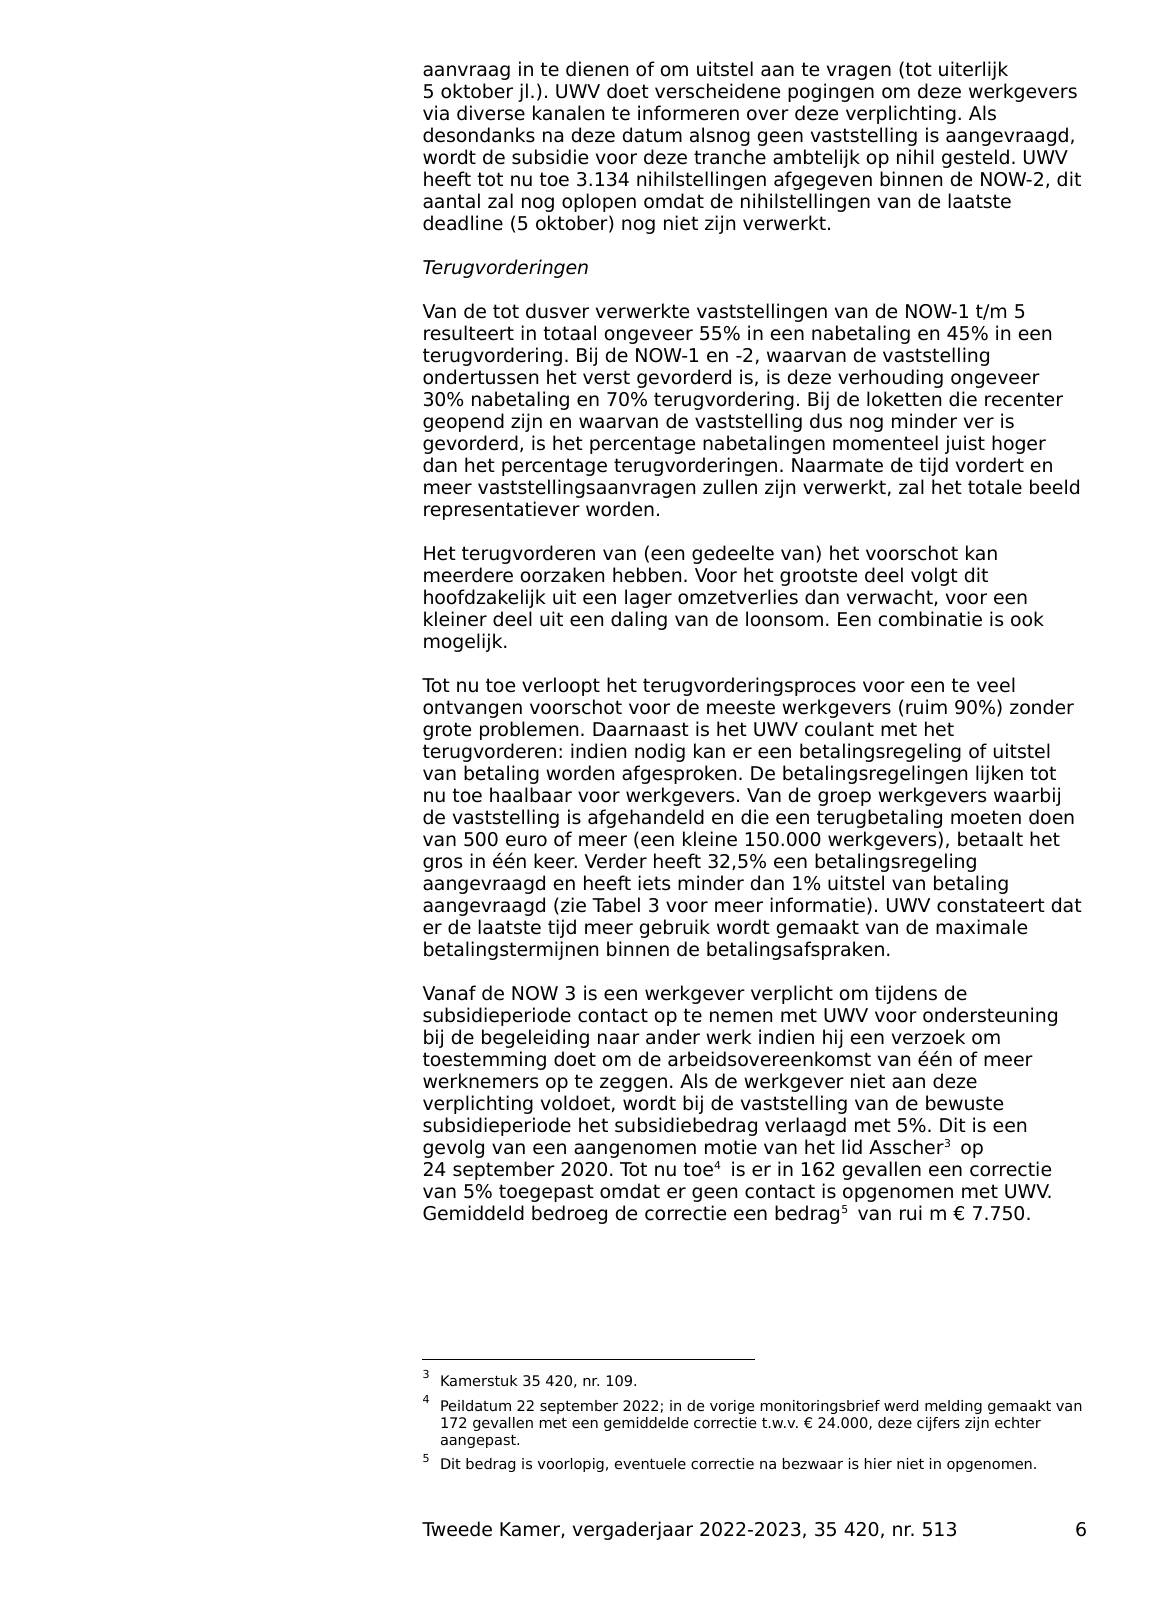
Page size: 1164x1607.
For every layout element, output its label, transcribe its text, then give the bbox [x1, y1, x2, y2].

text Van de tot dusver verwerkte vaststellingen van de NOW-1 t/m 5 resulteert in totaal ongeveer 55% in een nabetaling en 45% in een terugvordering. Bij de NOW-1 en -2, waarvan de vaststelling ondertussen het verst gevorderd is, is deze verhouding ongeveer 30% nabetaling en 70% terugvordering. Bij de loketten die recenter geopend zijn en waarvan de vaststelling dus nog minder ver is gevorderd, is het percentage nabetalingen momenteel juist hoger dan het percentage terugvorderingen. Naarmate de tijd vordert en meer vaststellingsaanvragen zullen zijn verwerkt, zal het totale beeld representatiever worden. [422, 301, 1087, 521]
text Tot nu toe verloopt het terugvorderingsproces voor een te veel ontvangen voorschot voor de meeste werkgevers (ruim 90%) zonder grote problemen. Daarnaast is het UWV coulant met het terugvorderen: indien nodig kan er een betalingsregeling of uitstel van betaling worden afgesproken. De betalingsregelingen lijken tot nu toe haalbaar voor werkgevers. Van de groep werkgevers waarbij de vaststelling is afgehandeld en die een terugbetaling moeten doen van 500 euro of meer (een kleine 150.000 werkgevers), betaalt het gros in één keer. Verder heeft 32,5% een betalingsregeling aangevraagd en heeft iets minder dan 1% uitstel van betaling aangevraagd (zie Tabel 3 voor meer informatie). UWV constateert dat er de laatste tijd meer gebruik wordt gemaakt van de maximale betalingstermijnen binnen de betalingsafspraken. [422, 675, 1087, 961]
subtitle Terugvorderingen [422, 257, 1087, 279]
text Dit bedrag is voorlopig, eventuele correctie na bezwaar is hier niet in opgenomen. [422, 1452, 1087, 1474]
text Vanaf de NOW 3 is een werkgever verplicht om tijdens de subsidieperiode contact op te nemen met UWV voor ondersteuning bij de begeleiding naar ander werk indien hij een verzoek om toestemming doet om de arbeidsovereenkomst van één of meer werknemers op te zeggen. Als de werkgever niet aan deze verplichting voldoet, wordt bij de vaststelling van de bewuste subsidieperiode het subsidiebedrag verlaagd met 5%. Dit is een gevolg van een aangenomen motie van het lid Asscher op 24 september 2020. Tot nu toe is er in 162 gevallen een correctie van 5% toegepast omdat er geen contact is opgenomen met UWV. Gemiddeld bedroeg de correctie een bedrag van rui m € 7.750. [422, 983, 1087, 1225]
text Peildatum 22 september 2022; in de vorige monitoringsbrief werd melding gemaakt van 172 gevallen met een gemiddelde correctie t.w.v. € 24.000, deze cijfers zijn echter aangepast. [422, 1393, 1087, 1449]
text aanvraag in te dienen of om uitstel aan te vragen (tot uiterlijk 5 oktober jl.). UWV doet verscheidene pogingen om deze werkgevers via diverse kanalen te informeren over deze verplichting. Als desondanks na deze datum alsnog geen vaststelling is aangevraagd, wordt de subsidie voor deze tranche ambtelijk op nihil gesteld. UWV heeft tot nu toe 3.134 nihilstellingen afgegeven binnen de NOW-2, dit aantal zal nog oplopen omdat de nihilstellingen van de laatste deadline (5 oktober) nog niet zijn verwerkt. [422, 59, 1087, 235]
text Het terugvorderen van (een gedeelte van) het voorschot kan meerdere oorzaken hebben. Voor het grootste deel volgt dit hoofdzakelijk uit een lager omzetverlies dan verwacht, voor een kleiner deel uit een daling van de loonsom. Een combinatie is ook mogelijk. [422, 543, 1087, 653]
text Kamerstuk 35 420, nr. 109. [422, 1368, 1087, 1391]
